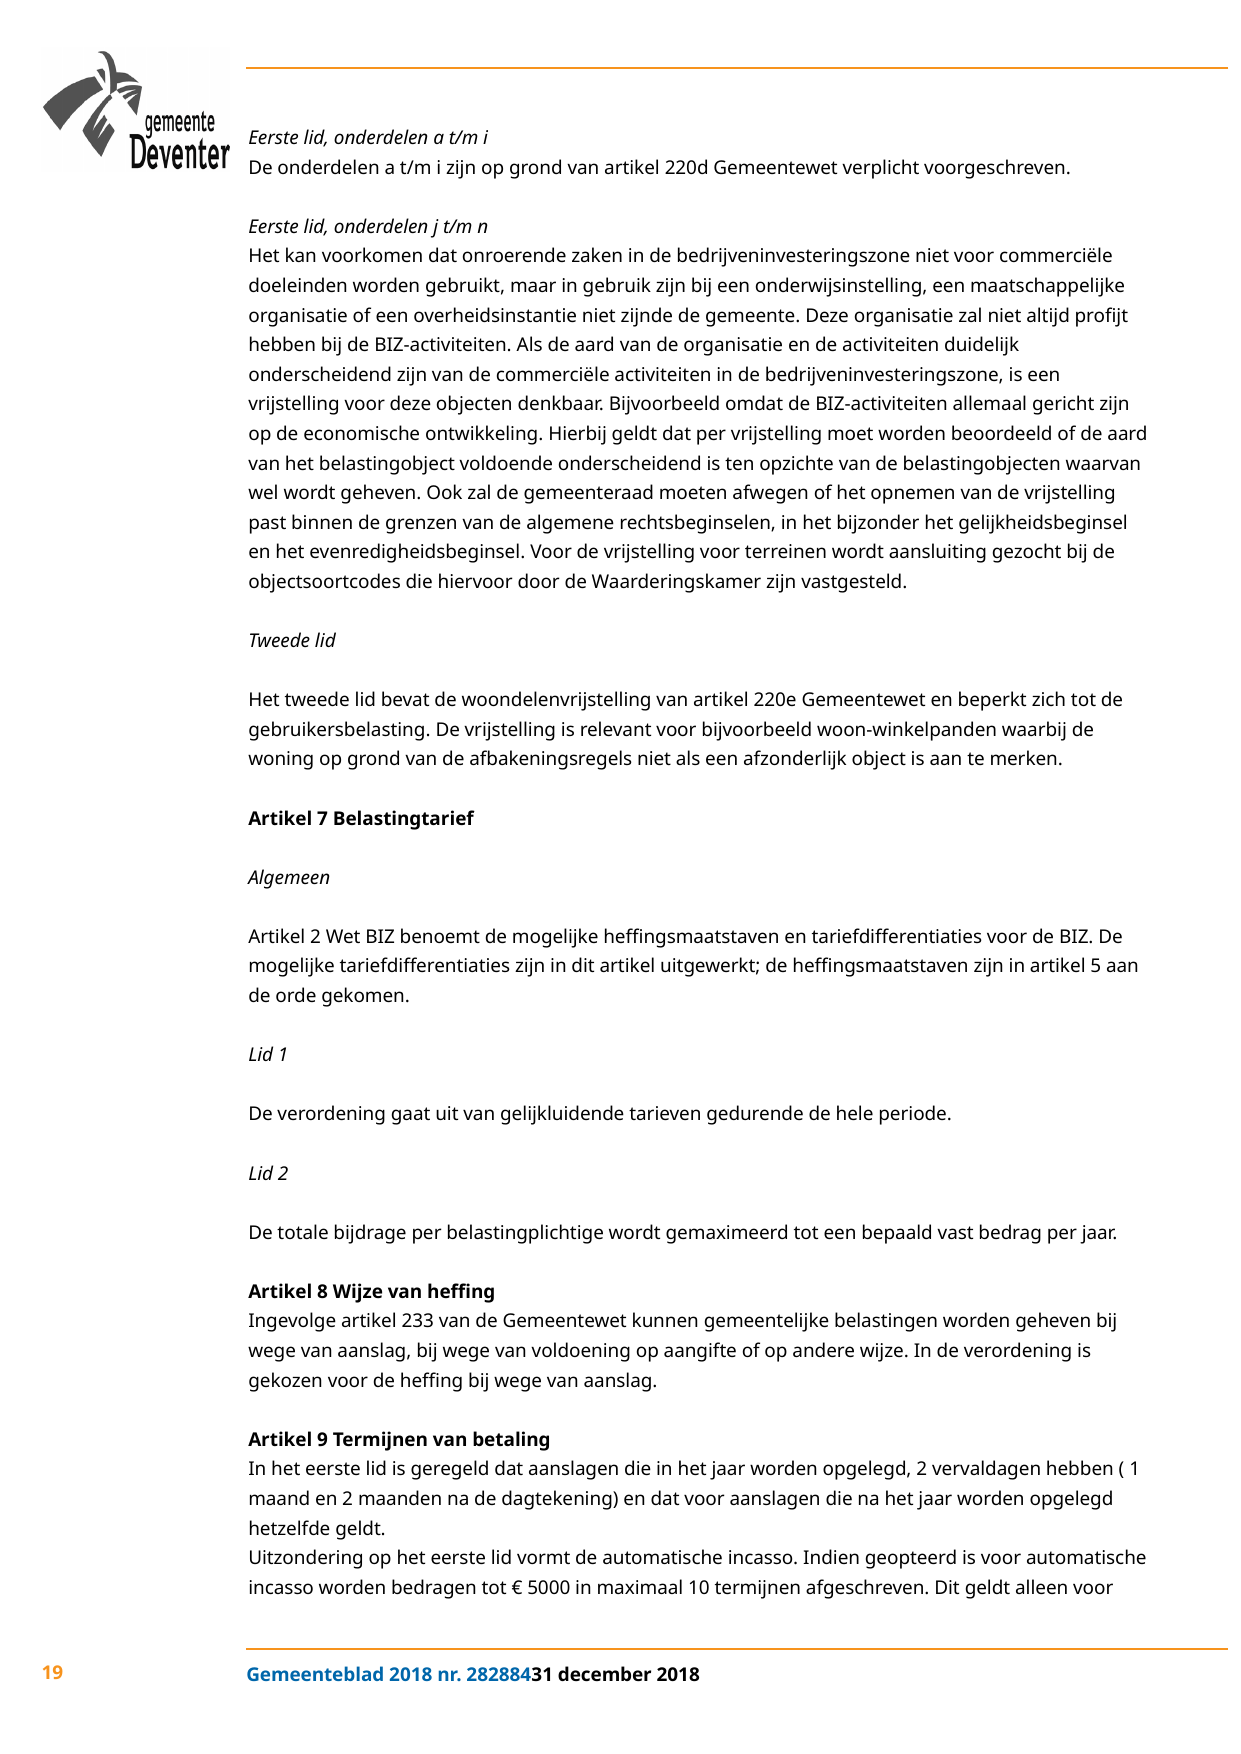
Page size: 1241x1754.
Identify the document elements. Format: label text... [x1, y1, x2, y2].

picture [41, 47, 231, 172]
text Eerste lid, onderdelen j t/m n [248, 213, 1152, 239]
text Lid 2 [248, 1160, 1152, 1186]
text Artikel 7 Belastingtarief [248, 805, 1152, 831]
text Eerste lid, onderdelen a t/m i [248, 124, 1152, 150]
text Tweede lid [248, 627, 1152, 653]
text Het kan voorkomen dat onroerende zaken in de bedrijveninvesteringszone niet voor commerciële doeleinden worden gebruikt, maar in gebruik zijn bij een onderwijsinstelling, een maatschappelijke organisatie of een overheidsinstantie niet zijnde de gemeente. Deze organisatie zal niet altijd profijt hebben bij de BIZ-activiteiten. Als de aard van de organisatie en de activiteiten duidelijk onderscheidend zijn van de commerciële activiteiten in de bedrijveninvesteringszone, is een vrijstelling voor deze objecten denkbaar. Bijvoorbeeld omdat de BIZ-activiteiten allemaal gericht zijn op de economische ontwikkeling. Hierbij geldt dat per vrijstelling moet worden beoordeeld of de aard van het belastingobject voldoende onderscheidend is ten opzichte van de belastingobjecten waarvan wel wordt geheven. Ook zal de gemeenteraad moeten afwegen of het opnemen van de vrijstelling past binnen de grenzen van de algemene rechtsbeginselen, in het bijzonder het gelijkheidsbeginsel en het evenredigheidsbeginsel. Voor de vrijstelling voor terreinen wordt aansluiting gezocht bij de objectsoortcodes die hiervoor door de Waarderingskamer zijn vastgesteld. [248, 243, 1152, 594]
text Uitzondering op het eerste lid vormt de automatische incasso. Indien geopteerd is voor automatische incasso worden bedragen tot € 5000 in maximaal 10 termijnen afgeschreven. Dit geldt alleen voor [248, 1544, 1152, 1600]
text In het eerste lid is geregeld dat aanslagen die in het jaar worden opgelegd, 2 vervaldagen hebben ( 1 maand en 2 maanden na de dagtekening) en dat voor aanslagen die na het jaar worden opgelegd hetzelfde geldt. [248, 1456, 1152, 1541]
text Ingevolge artikel 233 van de Gemeentewet kunnen gemeentelijke belastingen worden geheven bij wege van aanslag, bij wege van voldoening op aangifte of op andere wijze. In de verordening is gekozen voor de heffing bij wege van aanslag. [248, 1308, 1152, 1393]
text Artikel 9 Termijnen van betaling [248, 1426, 1152, 1452]
text Artikel 8 Wijze van heffing [248, 1278, 1152, 1304]
text Het tweede lid bevat de woondelenvrijstelling van artikel 220e Gemeentewet en beperkt zich tot de gebruikersbelasting. De vrijstelling is relevant voor bijvoorbeeld woon-winkelpanden waarbij de woning op grond van de afbakeningsregels niet als een afzonderlijk object is aan te merken. [248, 686, 1152, 771]
text Artikel 2 Wet BIZ benoemt de mogelijke heffingsmaatstaven en tariefdifferentiaties voor de BIZ. De mogelijke tariefdifferentiaties zijn in dit artikel uitgewerkt; de heffingsmaatstaven zijn in artikel 5 aan de orde gekomen. [248, 923, 1152, 1008]
text De onderdelen a t/m i zijn op grond van artikel 220d Gemeentewet verplicht voorgeschreven. [248, 154, 1152, 180]
text Algemeen [248, 864, 1152, 890]
text Lid 1 [248, 1041, 1152, 1067]
text De verordening gaat uit van gelijkluidende tarieven gedurende de hele periode. [248, 1101, 1152, 1126]
text De totale bijdrage per belastingplichtige wordt gemaximeerd tot een bepaald vast bedrag per jaar. [248, 1219, 1152, 1245]
